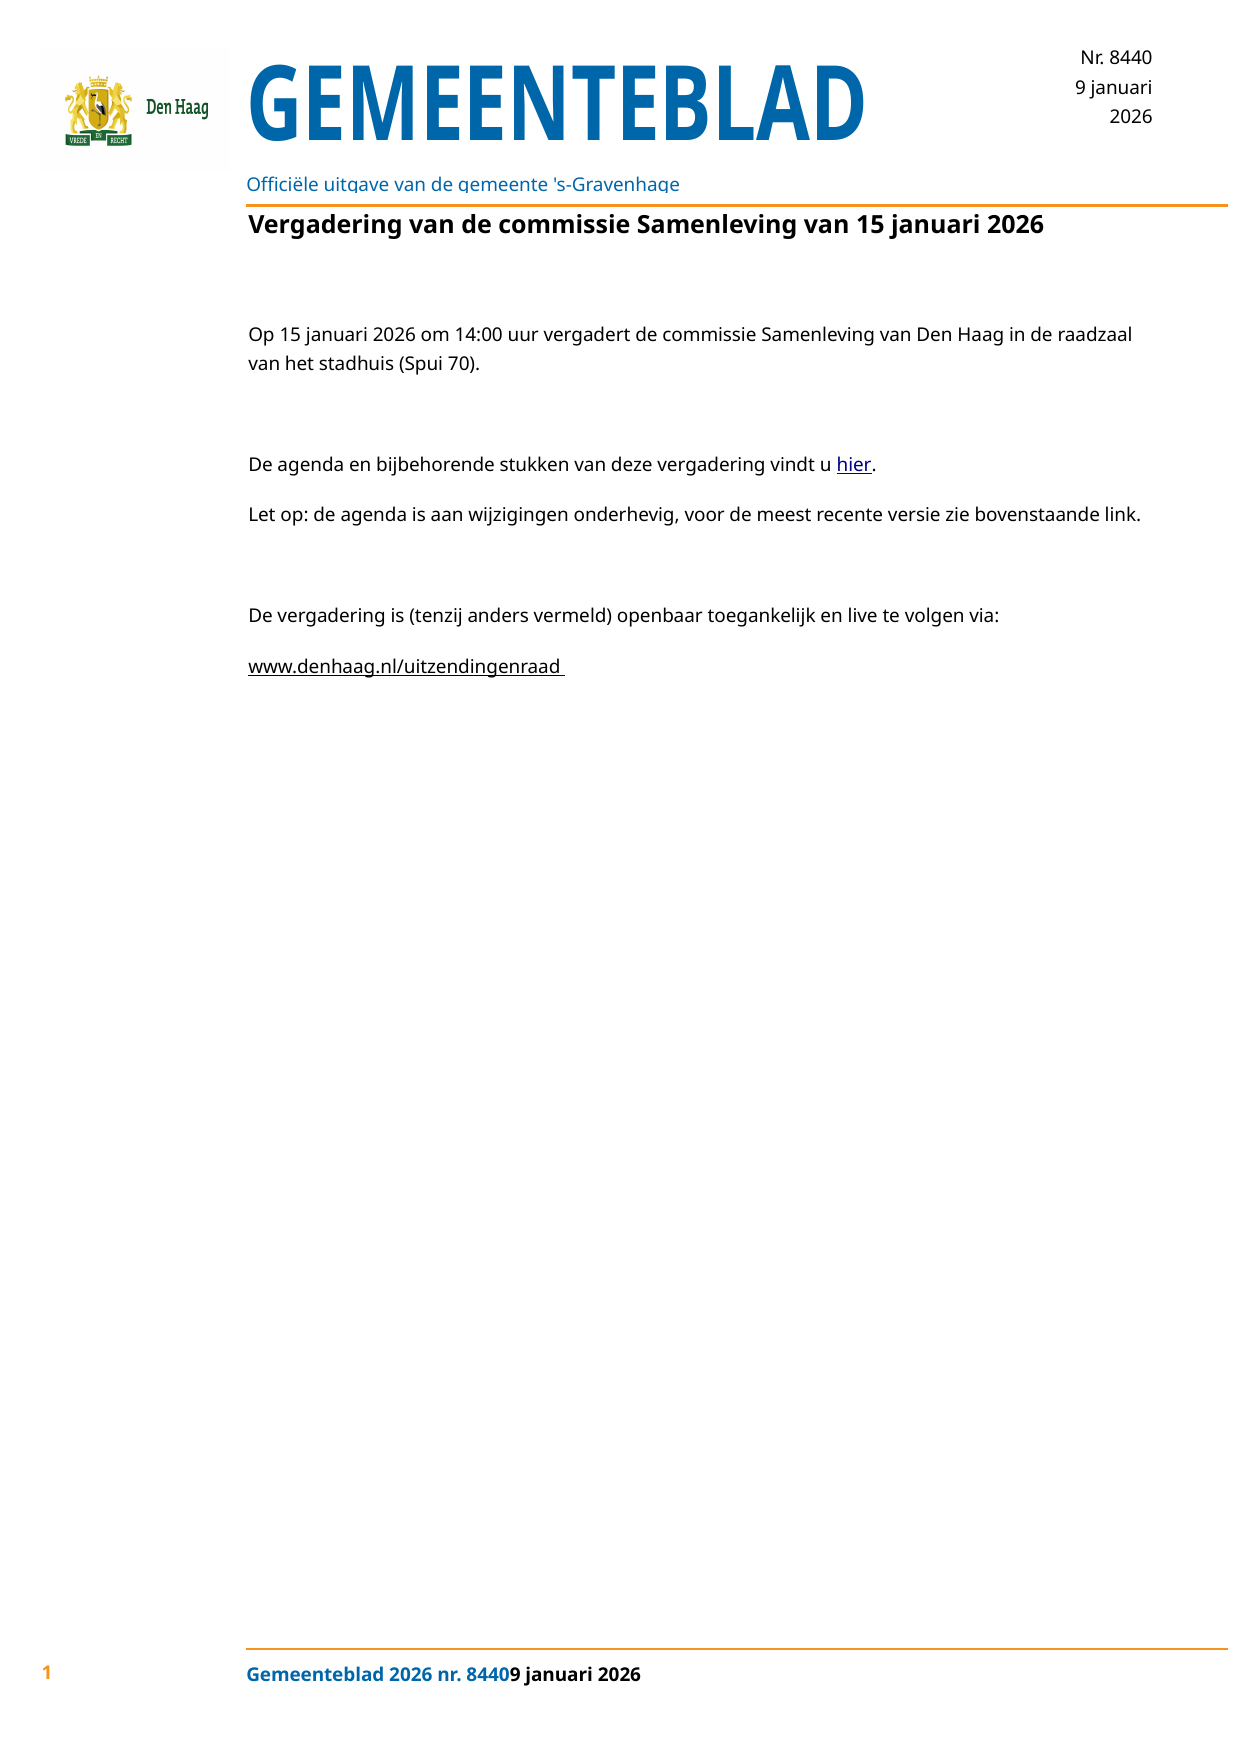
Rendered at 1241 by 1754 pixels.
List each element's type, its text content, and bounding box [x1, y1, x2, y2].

picture [41, 47, 231, 172]
text Let op: de agenda is aan wijzigingen onderhevig, voor de meest recente versie zie bovenstaande link. [248, 502, 1152, 527]
text De vergadering is (tenzij anders vermeld) openbaar toegankelijk en live te volgen via: [248, 602, 1152, 628]
text www.denhaag.nl/uitzendingenraad [248, 653, 1152, 678]
text Vergadering van de commissie Samenleving van 15 januari 2026 [248, 207, 1152, 241]
text Op 15 januari 2026 om 14:00 uur vergadert de commissie Samenleving van Den Haag in de raadzaal van het stadhuis (Spui 70). [248, 321, 1152, 376]
text De agenda en bijbehorende stukken van deze vergadering vindt u hier. [248, 451, 1152, 477]
